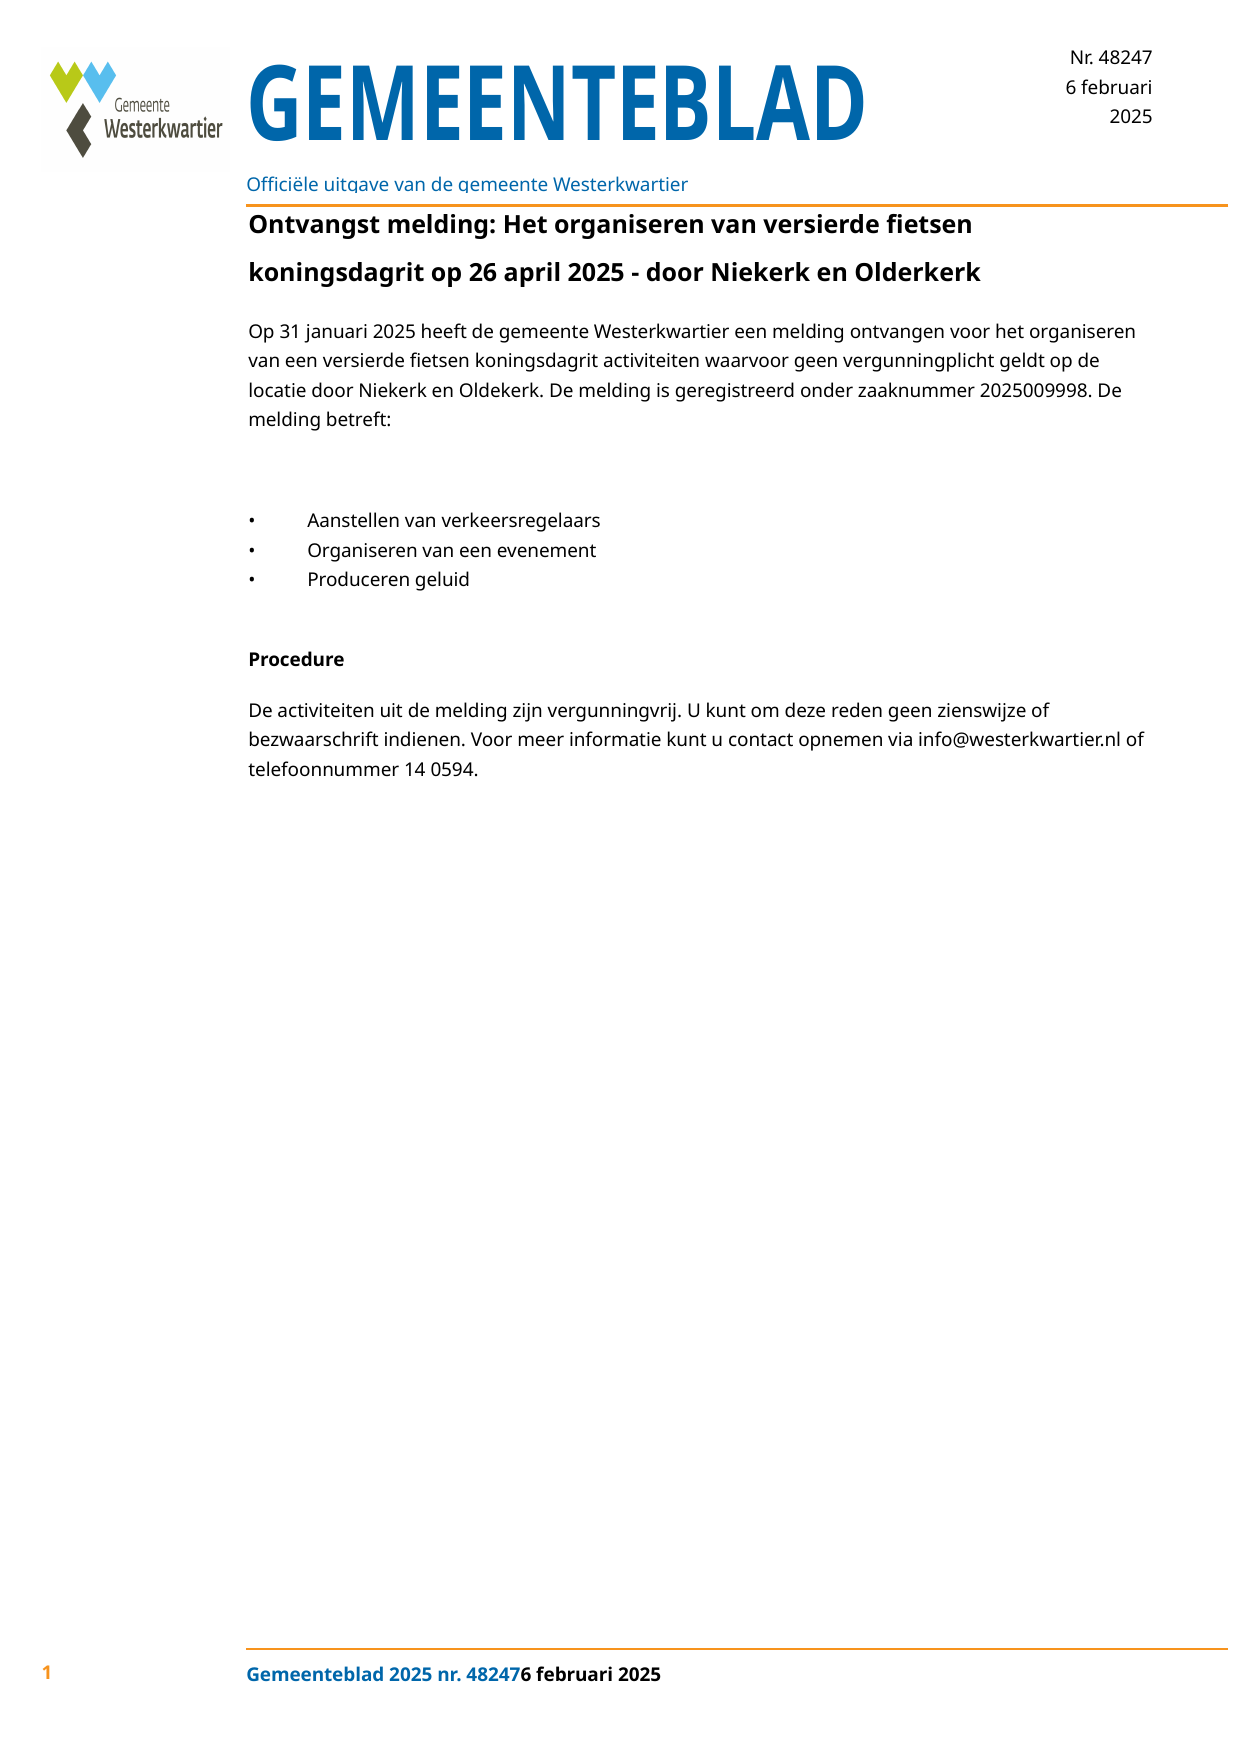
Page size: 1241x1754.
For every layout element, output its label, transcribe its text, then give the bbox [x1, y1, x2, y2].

list Produceren geluid [248, 567, 1152, 592]
text Op 31 januari 2025 heeft de gemeente Westerkwartier een melding ontvangen voor het organiseren van een versierde fietsen koningsdagrit activiteiten waarvoor geen vergunningplicht geldt op de locatie door Niekerk en Oldekerk. De melding is geregistreerd onder zaaknummer 2025009998. De melding betreft: [248, 318, 1152, 432]
list Organiseren van een evenement [248, 537, 1152, 563]
text De activiteiten uit de melding zijn vergunningvrij. U kunt om deze reden geen zienswijze of bezwaarschrift indienen. Voor meer informatie kunt u contact opnemen via info@westerkwartier.nl of telefoonnummer 14 0594. [248, 697, 1152, 782]
picture [41, 47, 231, 172]
text Ontvangst melding: Het organiseren van versierde fietsen koningsdagrit op 26 april 2025 - door Niekerk en Olderkerk [248, 207, 1152, 288]
text Procedure [248, 647, 1152, 672]
list Aanstellen van verkeersregelaars [248, 507, 1152, 533]
